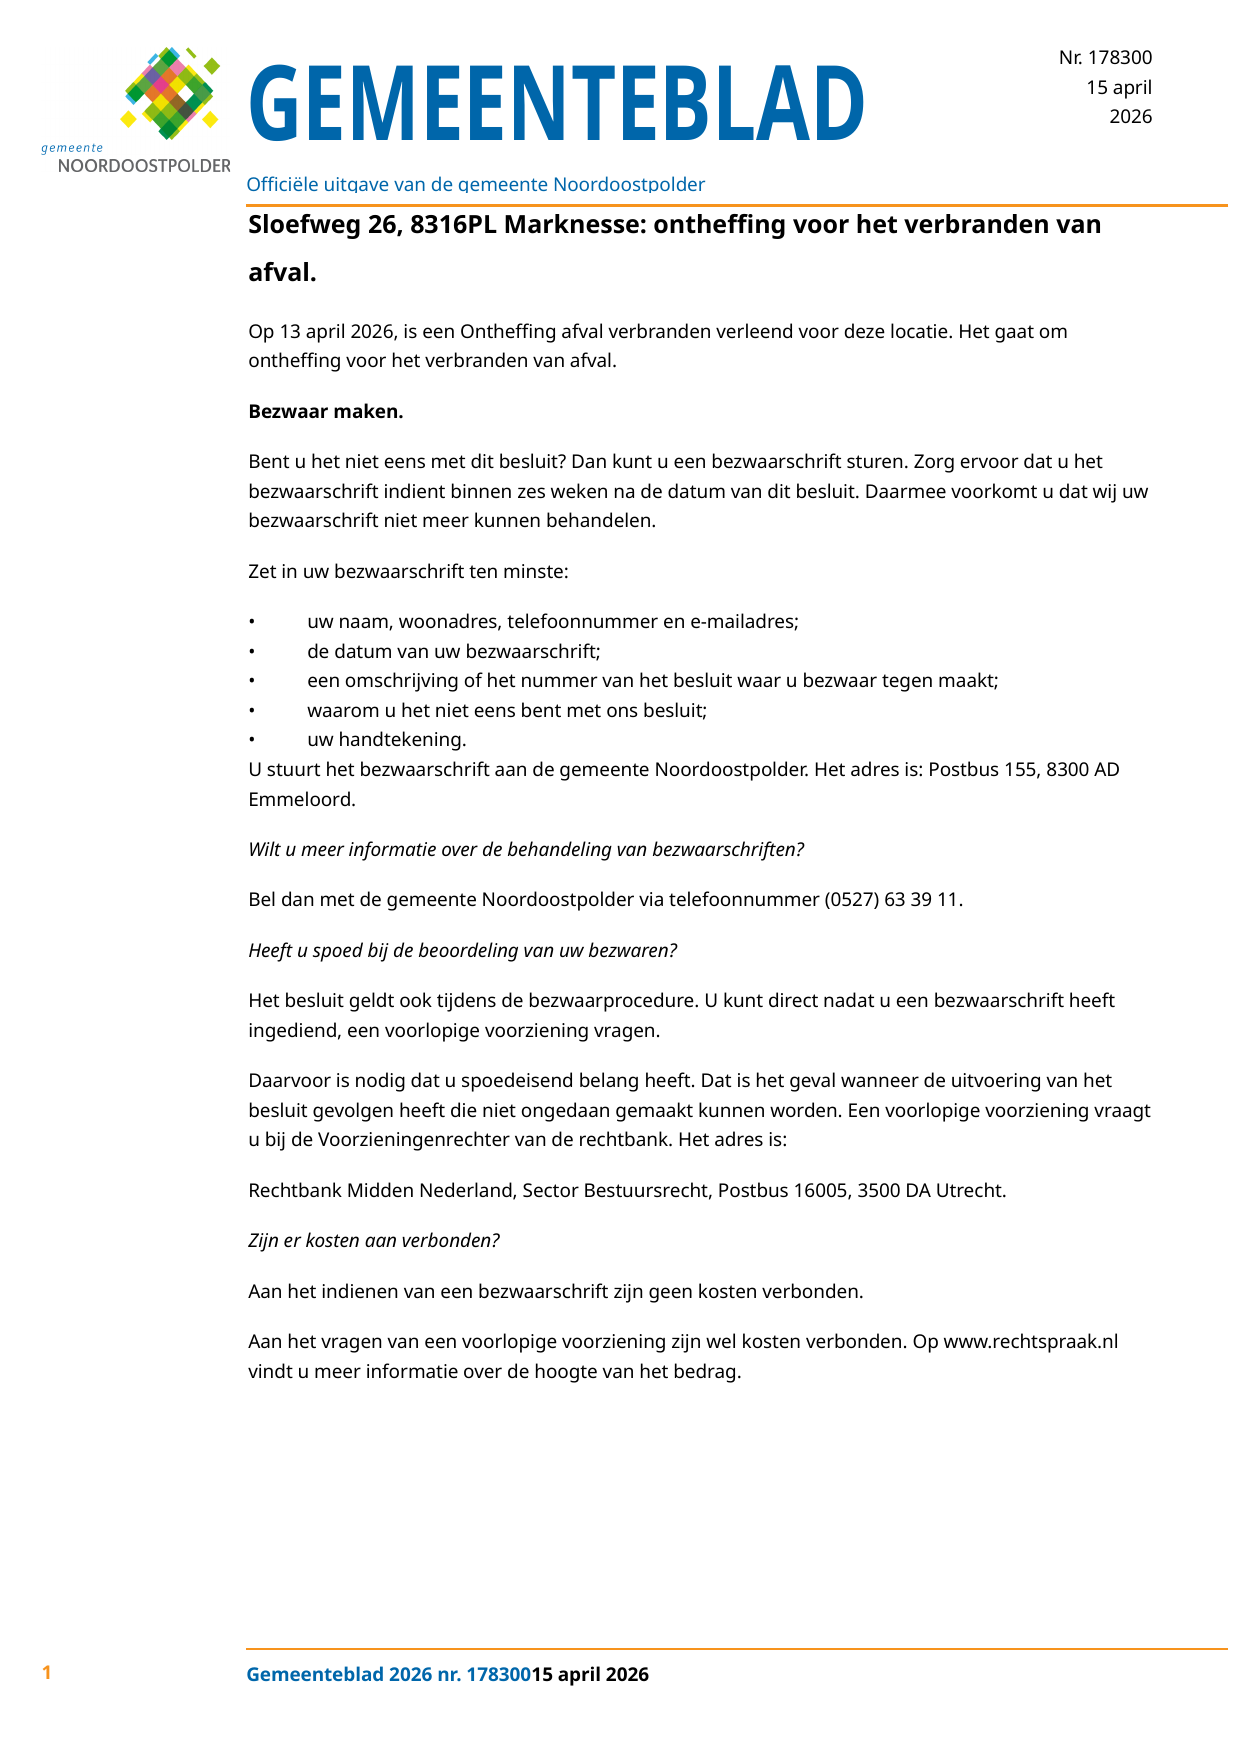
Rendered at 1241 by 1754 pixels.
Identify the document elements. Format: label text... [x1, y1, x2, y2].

text Wilt u meer informatie over de behandeling van bezwaarschriften? [248, 836, 1152, 862]
picture [41, 47, 231, 172]
text Bent u het niet eens met dit besluit? Dan kunt u een bezwaarschrift sturen. Zorg ervoor dat u het bezwaarschrift indient binnen zes weken na de datum van dit besluit. Daarmee voorkomt u dat wij uw bezwaarschrift niet meer kunnen behandelen. [248, 448, 1152, 533]
text Het besluit geldt ook tijdens de bezwaarprocedure. U kunt direct nadat u een bezwaarschrift heeft ingediend, een voorlopige voorziening vragen. [248, 987, 1152, 1043]
text Sloefweg 26, 8316PL Marknesse: ontheffing voor het verbranden van afval. [248, 207, 1152, 288]
text U stuurt het bezwaarschrift aan de gemeente Noordoostpolder. Het adres is: Postbus 155, 8300 AD Emmeloord. [248, 756, 1152, 812]
text Op 13 april 2026, is een Ontheffing afval verbranden verleend voor deze locatie. Het gaat om ontheffing voor het verbranden van afval. [248, 318, 1152, 373]
list uw handtekening. [248, 727, 1152, 752]
list waarom u het niet eens bent met ons besluit; [248, 697, 1152, 723]
text Rechtbank Midden Nederland, Sector Bestuursrecht, Postbus 16005, 3500 DA Utrecht. [248, 1177, 1152, 1203]
text Zijn er kosten aan verbonden? [248, 1227, 1152, 1253]
text Aan het vragen van een voorlopige voorziening zijn wel kosten verbonden. Op www.rechtspraak.nl vindt u meer informatie over de hoogte van het bedrag. [248, 1328, 1152, 1384]
list uw naam, woonadres, telefoonnummer en e-mailadres; [248, 608, 1152, 634]
text Bel dan met de gemeente Noordoostpolder via telefoonnummer (0527) 63 39 11. [248, 887, 1152, 912]
text Daarvoor is nodig dat u spoedeisend belang heeft. Dat is het geval wanneer de uitvoering van het besluit gevolgen heeft die niet ongedaan gemaakt kunnen worden. Een voorlopige voorziening vraagt u bij de Voorzieningenrechter van de rechtbank. Het adres is: [248, 1067, 1152, 1152]
text Bezwaar maken. [248, 398, 1152, 424]
text Zet in uw bezwaarschrift ten minste: [248, 558, 1152, 584]
text Aan het indienen van een bezwaarschrift zijn geen kosten verbonden. [248, 1278, 1152, 1304]
list een omschrijving of het nummer van het besluit waar u bezwaar tegen maakt; [248, 667, 1152, 693]
text Heeft u spoed bij de beoordeling van uw bezwaren? [248, 937, 1152, 963]
list de datum van uw bezwaarschrift; [248, 638, 1152, 664]
